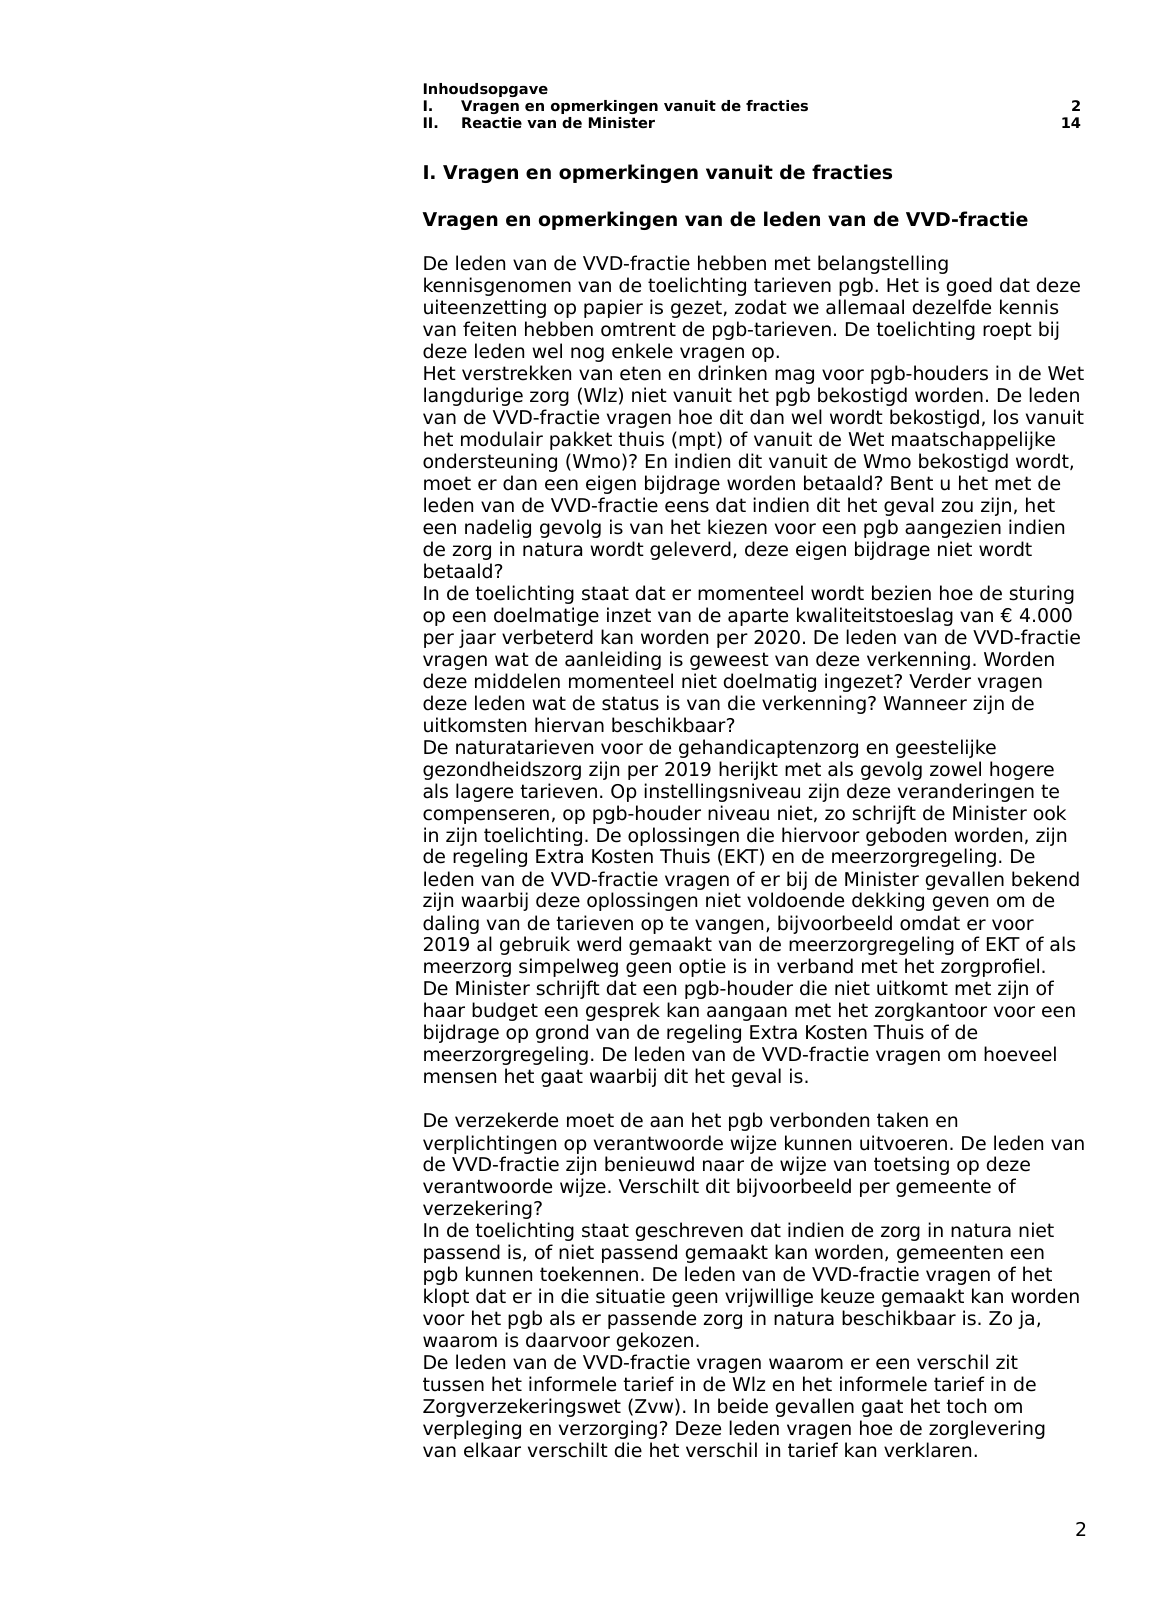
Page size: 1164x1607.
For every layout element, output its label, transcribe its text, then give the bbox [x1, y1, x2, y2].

table_cell 14 [923, 115, 1087, 132]
text De leden van de VVD-fractie vragen waarom er een verschil zit tussen het informele tarief in de Wlz en het informele tarief in de Zorgverzekeringswet (Zvw). In beide gevallen gaat het toch om verpleging en verzorging? Deze leden vragen hoe de zorglevering van elkaar verschilt die het verschil in tarief kan verklaren. [422, 1352, 1087, 1462]
text De naturatarieven voor de gehandicaptenzorg en geestelijke gezondheidszorg zijn per 2019 herijkt met als gevolg zowel hogere als lagere tarieven. Op instellingsniveau zijn deze veranderingen te compenseren, op pgb-houder niveau niet, zo schrijft de Minister ook in zijn toelichting. De oplossingen die hiervoor geboden worden, zijn de regeling Extra Kosten Thuis (EKT) en de meerzorgregeling. De leden van de VVD-fractie vragen of er bij de Minister gevallen bekend zijn waarbij deze oplossingen niet voldoende dekking geven om de daling van de tarieven op te vangen, bijvoorbeeld omdat er voor 2019 al gebruik werd gemaakt van de meerzorgregeling of EKT of als meerzorg simpelweg geen optie is in verband met het zorgprofiel. [422, 737, 1087, 978]
text In de toelichting staat dat er momenteel wordt bezien hoe de sturing op een doelmatige inzet van de aparte kwaliteitstoeslag van € 4.000 per jaar verbeterd kan worden per 2020. De leden van de VVD-fractie vragen wat de aanleiding is geweest van deze verkenning. Worden deze middelen momenteel niet doelmatig ingezet? Verder vragen deze leden wat de status is van die verkenning? Wanneer zijn de uitkomsten hiervan beschikbaar? [422, 583, 1087, 737]
table_header Inhoudsopgave [422, 81, 923, 98]
subtitle I. Vragen en opmerkingen vanuit de fracties [422, 162, 1087, 184]
table_cell 2 [923, 98, 1087, 115]
text De Minister schrijft dat een pgb-houder die niet uitkomt met zijn of haar budget een gesprek kan aangaan met het zorgkantoor voor een bijdrage op grond van de regeling Extra Kosten Thuis of de meerzorgregeling. De leden van de VVD-fractie vragen om hoeveel mensen het gaat waarbij dit het geval is. [422, 978, 1087, 1088]
table_header [923, 81, 1087, 98]
table_cell Reactie van de Minister [455, 115, 923, 132]
subtitle Vragen en opmerkingen van de leden van de VVD-fractie [422, 209, 1087, 231]
table_cell II. [422, 115, 455, 132]
text De leden van de VVD-fractie hebben met belangstelling kennisgenomen van de toelichting tarieven pgb. Het is goed dat deze uiteenzetting op papier is gezet, zodat we allemaal dezelfde kennis van feiten hebben omtrent de pgb-tarieven. De toelichting roept bij deze leden wel nog enkele vragen op. [422, 253, 1087, 363]
text In de toelichting staat geschreven dat indien de zorg in natura niet passend is, of niet passend gemaakt kan worden, gemeenten een pgb kunnen toekennen. De leden van de VVD-fractie vragen of het klopt dat er in die situatie geen vrijwillige keuze gemaakt kan worden voor het pgb als er passende zorg in natura beschikbaar is. Zo ja, waarom is daarvoor gekozen. [422, 1220, 1087, 1352]
table_cell I. [422, 98, 455, 115]
text Het verstrekken van eten en drinken mag voor pgb-houders in de Wet langdurige zorg (Wlz) niet vanuit het pgb bekostigd worden. De leden van de VVD-fractie vragen hoe dit dan wel wordt bekostigd, los vanuit het modulair pakket thuis (mpt) of vanuit de Wet maatschappelijke ondersteuning (Wmo)? En indien dit vanuit de Wmo bekostigd wordt, moet er dan een eigen bijdrage worden betaald? Bent u het met de leden van de VVD-fractie eens dat indien dit het geval zou zijn, het een nadelig gevolg is van het kiezen voor een pgb aangezien indien de zorg in natura wordt geleverd, deze eigen bijdrage niet wordt betaald? [422, 363, 1087, 583]
table_cell Vragen en opmerkingen vanuit de fracties [455, 98, 923, 115]
text De verzekerde moet de aan het pgb verbonden taken en verplichtingen op verantwoorde wijze kunnen uitvoeren. De leden van de VVD-fractie zijn benieuwd naar de wijze van toetsing op deze verantwoorde wijze. Verschilt dit bijvoorbeeld per gemeente of verzekering? [422, 1110, 1087, 1220]
